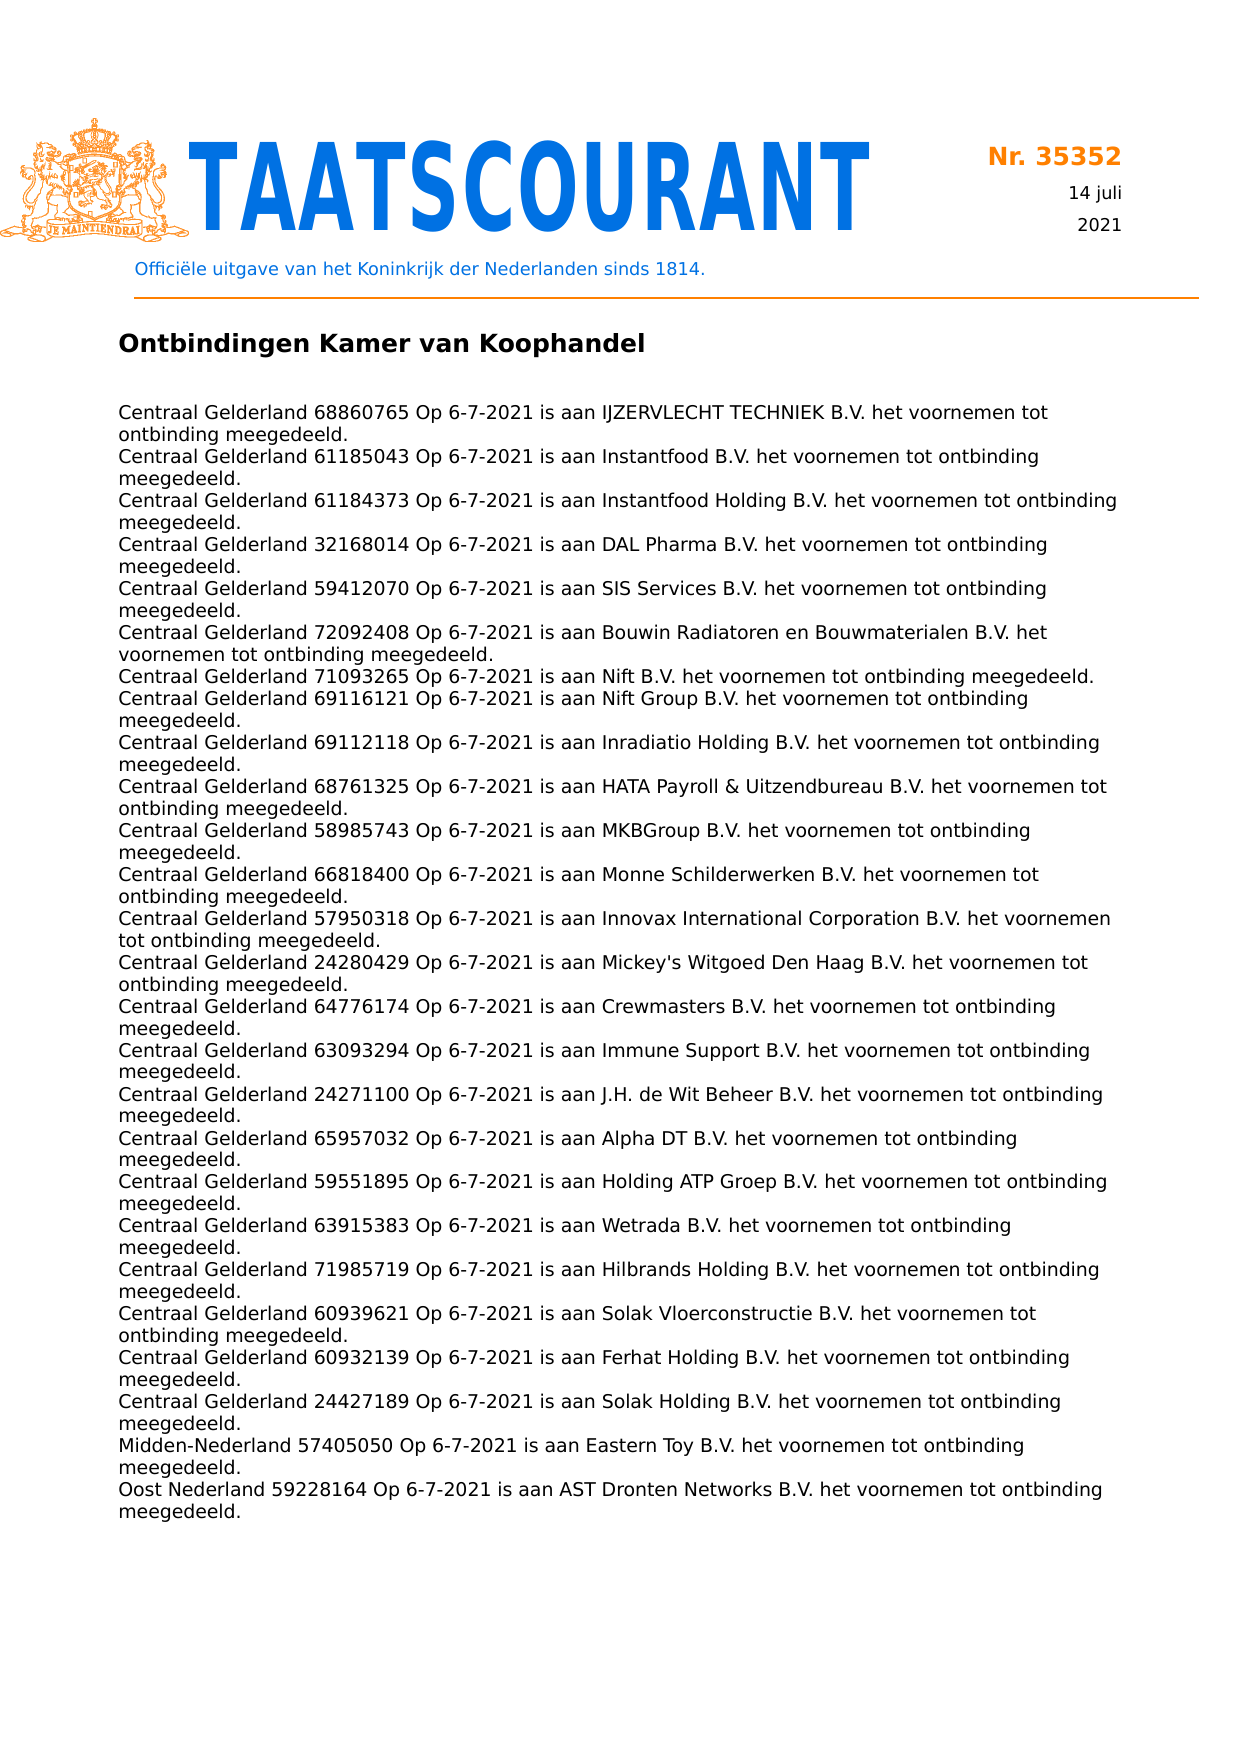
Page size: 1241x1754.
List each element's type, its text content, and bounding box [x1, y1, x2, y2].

table_cell 2021 [939, 209, 1199, 259]
text Centraal Gelderland 66818400 Op 6-7-2021 is aan Monne Schilderwerken B.V. het voornemen tot ontbinding meegedeeld. [118, 864, 1122, 908]
text Centraal Gelderland 65957032 Op 6-7-2021 is aan Alpha DT B.V. het voornemen tot ontbinding meegedeeld. [118, 1127, 1122, 1171]
text Centraal Gelderland 63093294 Op 6-7-2021 is aan Immune Support B.V. het voornemen tot ontbinding meegedeeld. [118, 1039, 1122, 1083]
text Centraal Gelderland 64776174 Op 6-7-2021 is aan Crewmasters B.V. het voornemen tot ontbinding meegedeeld. [118, 996, 1122, 1039]
table_cell 14 juli [939, 177, 1199, 209]
text Centraal Gelderland 63915383 Op 6-7-2021 is aan Wetrada B.V. het voornemen tot ontbinding meegedeeld. [118, 1215, 1122, 1259]
text Centraal Gelderland 60939621 Op 6-7-2021 is aan Solak Vloerconstructie B.V. het voornemen tot ontbinding meegedeeld. [118, 1303, 1122, 1347]
subtitle Ontbindingen Kamer van Koophandel [118, 329, 1122, 358]
text Centraal Gelderland 59412070 Op 6-7-2021 is aan SIS Services B.V. het voornemen tot ontbinding meegedeeld. [118, 578, 1122, 622]
text Oost Nederland 59228164 Op 6-7-2021 is aan AST Dronten Networks B.V. het voornemen tot ontbinding meegedeeld. [118, 1479, 1122, 1523]
table_header [0, 242, 134, 297]
text Centraal Gelderland 72092408 Op 6-7-2021 is aan Bouwin Radiatoren en Bouwmaterialen B.V. het voornemen tot ontbinding meegedeeld. [118, 622, 1122, 666]
text Centraal Gelderland 58985743 Op 6-7-2021 is aan MKBGroup B.V. het voornemen tot ontbinding meegedeeld. [118, 820, 1122, 864]
text Centraal Gelderland 61185043 Op 6-7-2021 is aan Instantfood B.V. het voornemen tot ontbinding meegedeeld. [118, 446, 1122, 490]
text Centraal Gelderland 24427189 Op 6-7-2021 is aan Solak Holding B.V. het voornemen tot ontbinding meegedeeld. [118, 1391, 1122, 1435]
table_header Nr. 35352 [939, 118, 1199, 177]
text Centraal Gelderland 60932139 Op 6-7-2021 is aan Ferhat Holding B.V. het voornemen tot ontbinding meegedeeld. [118, 1347, 1122, 1391]
text Centraal Gelderland 57950318 Op 6-7-2021 is aan Innovax International Corporation B.V. het voornemen tot ontbinding meegedeeld. [118, 908, 1122, 952]
text Centraal Gelderland 32168014 Op 6-7-2021 is aan DAL Pharma B.V. het voornemen tot ontbinding meegedeeld. [118, 534, 1122, 578]
text Centraal Gelderland 68860765 Op 6-7-2021 is aan IJZERVLECHT TECHNIEK B.V. het voornemen tot ontbinding meegedeeld. [118, 402, 1122, 446]
text Centraal Gelderland 69112118 Op 6-7-2021 is aan Inradiatio Holding B.V. het voornemen tot ontbinding meegedeeld. [118, 732, 1122, 776]
text Midden-Nederland 57405050 Op 6-7-2021 is aan Eastern Toy B.V. het voornemen tot ontbinding meegedeeld. [118, 1435, 1122, 1479]
text Centraal Gelderland 59551895 Op 6-7-2021 is aan Holding ATP Groep B.V. het voornemen tot ontbinding meegedeeld. [118, 1171, 1122, 1215]
text Centraal Gelderland 71985719 Op 6-7-2021 is aan Hilbrands Holding B.V. het voornemen tot ontbinding meegedeeld. [118, 1259, 1122, 1303]
text Centraal Gelderland 68761325 Op 6-7-2021 is aan HATA Payroll & Uitzendbureau B.V. het voornemen tot ontbinding meegedeeld. [118, 776, 1122, 820]
text Centraal Gelderland 69116121 Op 6-7-2021 is aan Nift Group B.V. het voornemen tot ontbinding meegedeeld. [118, 688, 1122, 732]
text Centraal Gelderland 61184373 Op 6-7-2021 is aan Instantfood Holding B.V. het voornemen tot ontbinding meegedeeld. [118, 490, 1122, 534]
text Centraal Gelderland 24271100 Op 6-7-2021 is aan J.H. de Wit Beheer B.V. het voornemen tot ontbinding meegedeeld. [118, 1083, 1122, 1127]
picture [0, 118, 189, 242]
text Centraal Gelderland 71093265 Op 6-7-2021 is aan Nift B.V. het voornemen tot ontbinding meegedeeld. [118, 666, 1122, 688]
text Centraal Gelderland 24280429 Op 6-7-2021 is aan Mickey's Witgoed Den Haag B.V. het voornemen tot ontbinding meegedeeld. [118, 952, 1122, 996]
table_header STAATSCOURANT [134, 118, 939, 259]
table_cell Officiële uitgave van het Koninkrijk der Nederlanden sinds 1814. [134, 259, 1199, 297]
